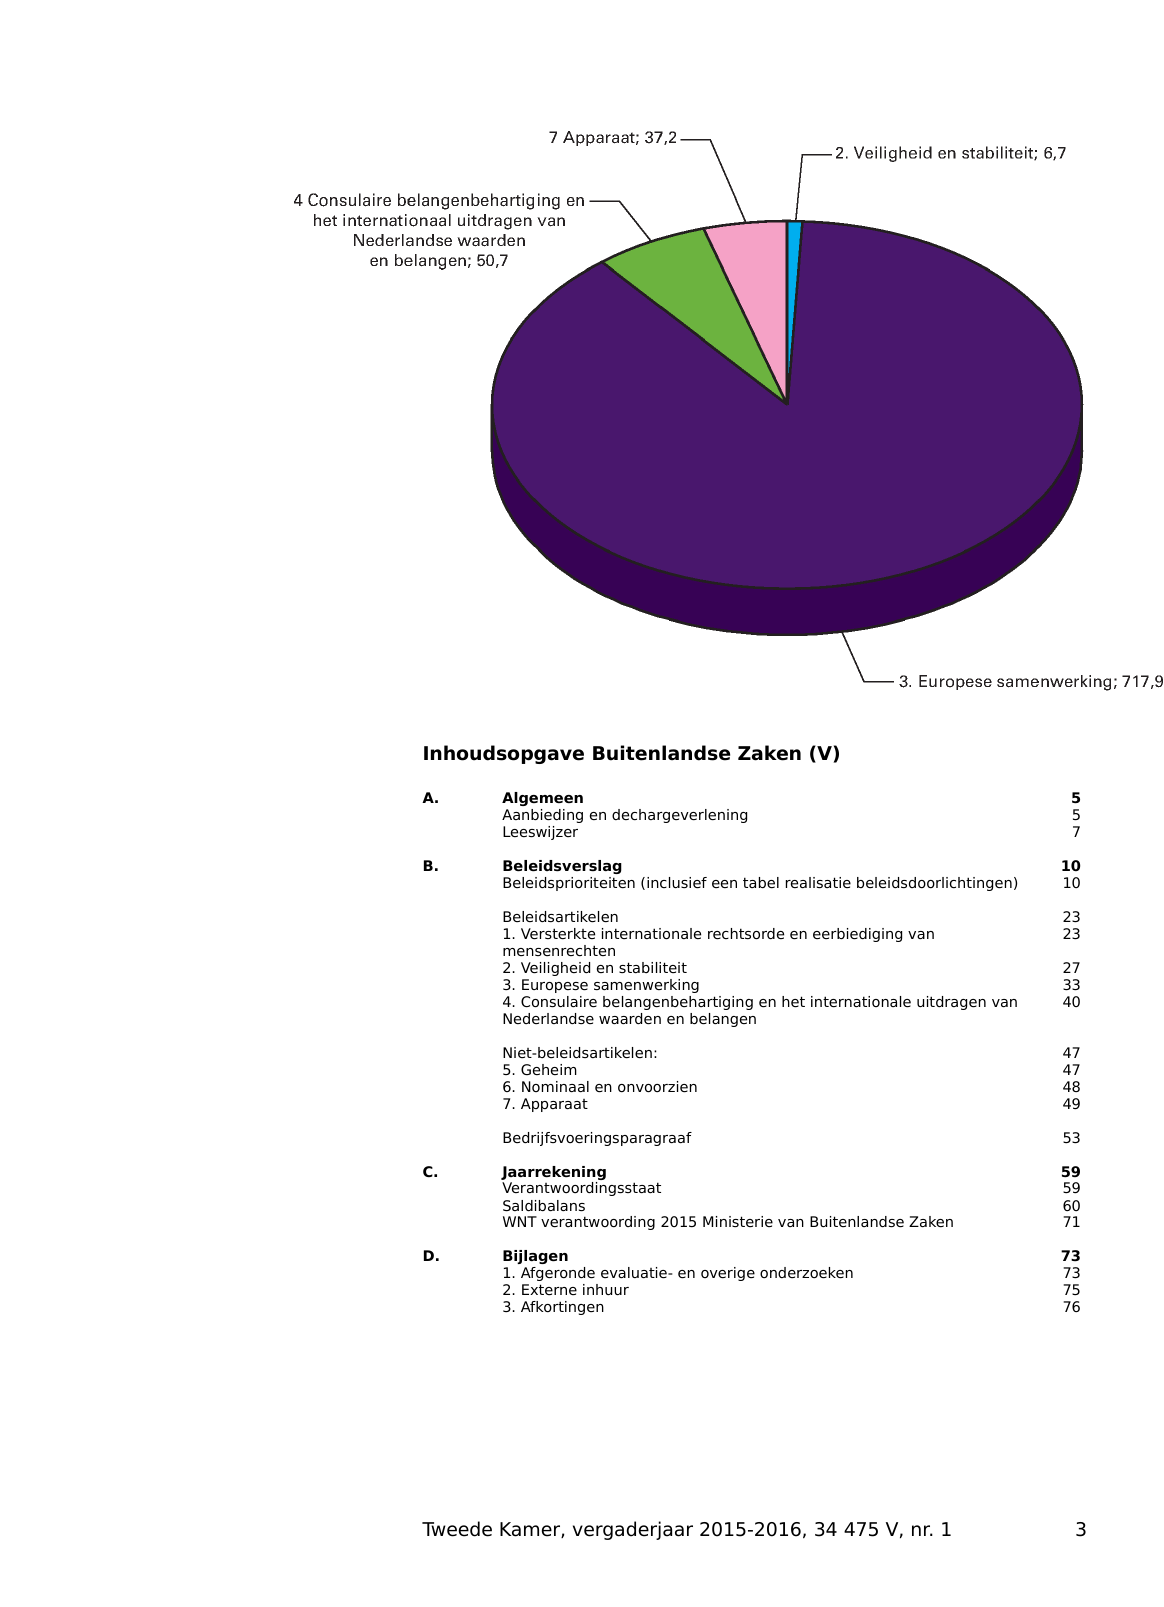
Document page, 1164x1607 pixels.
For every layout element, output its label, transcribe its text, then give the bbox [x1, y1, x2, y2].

table_cell [422, 1214, 496, 1231]
table_cell [1028, 892, 1087, 909]
table_cell [422, 994, 496, 1028]
subtitle Inhoudsopgave Buitenlandse Zaken (V) [422, 743, 1087, 765]
table_cell Bedrijfsvoeringsparagraaf [496, 1130, 1028, 1146]
table_cell 40 [1028, 994, 1087, 1028]
table_cell [422, 1265, 496, 1282]
table_cell 53 [1028, 1130, 1087, 1146]
table_cell Beleidsprioriteiten (inclusief een tabel realisatie beleidsdoorlichtingen) [496, 875, 1028, 892]
table_cell 75 [1028, 1282, 1087, 1299]
table_cell 71 [1028, 1214, 1087, 1231]
table_cell [422, 1282, 496, 1299]
table_cell [496, 892, 1028, 909]
table_cell 6. Nominaal en onvoorzien [496, 1079, 1028, 1096]
table_cell 73 [1028, 1265, 1087, 1282]
table_cell 59 [1028, 1164, 1087, 1180]
table_cell D. [422, 1248, 496, 1265]
table_header Algemeen [496, 790, 1028, 807]
table_cell 3. Afkortingen [496, 1299, 1028, 1316]
table_cell 10 [1028, 858, 1087, 875]
table_cell Jaarrekening [496, 1164, 1028, 1180]
table_cell [422, 926, 496, 960]
table_cell [422, 1198, 496, 1214]
table_cell [422, 1079, 496, 1096]
table_cell [496, 1146, 1028, 1163]
table_cell [422, 1045, 496, 1062]
table_cell 23 [1028, 926, 1087, 960]
table_cell [422, 1299, 496, 1316]
table_cell WNT verantwoording 2015 Ministerie van Buitenlandse Zaken [496, 1214, 1028, 1231]
table_header A. [422, 790, 496, 807]
table_cell [496, 1113, 1028, 1129]
table_cell [422, 1113, 496, 1129]
table_cell 1. Afgeronde evaluatie- en overige onderzoeken [496, 1265, 1028, 1282]
table_cell [422, 909, 496, 926]
table_cell 3. Europese samenwerking [496, 977, 1028, 994]
table_cell 4. Consulaire belangenbehartiging en het internationale uitdragen van Nederlandse waarden en belangen [496, 994, 1028, 1028]
table_cell 2. Veiligheid en stabiliteit [496, 960, 1028, 977]
table_cell 33 [1028, 977, 1087, 994]
table_cell [1028, 1028, 1087, 1044]
table_cell Leeswijzer [496, 824, 1028, 841]
table_cell [422, 1062, 496, 1078]
table_cell [1028, 1146, 1087, 1163]
table_cell [422, 824, 496, 841]
table_cell 23 [1028, 909, 1087, 926]
table_cell 2. Externe inhuur [496, 1282, 1028, 1299]
table_cell [422, 841, 496, 858]
table_cell 7 [1028, 824, 1087, 841]
table_cell Saldibalans [496, 1198, 1028, 1214]
table_cell [496, 841, 1028, 858]
table_cell [422, 1146, 496, 1163]
picture [283, 130, 1164, 691]
table_cell [422, 1130, 496, 1146]
table_cell [422, 960, 496, 977]
table_cell Niet-beleidsartikelen: [496, 1045, 1028, 1062]
table_cell 49 [1028, 1096, 1087, 1112]
table_cell 5 [1028, 807, 1087, 824]
table_cell 5. Geheim [496, 1062, 1028, 1078]
table_cell [422, 892, 496, 909]
table_cell Beleidsartikelen [496, 909, 1028, 926]
table_cell Beleidsverslag [496, 858, 1028, 875]
table_cell [422, 977, 496, 994]
table_cell [422, 1231, 496, 1248]
table_cell 59 [1028, 1180, 1087, 1197]
table_cell 48 [1028, 1079, 1087, 1096]
table_cell [1028, 1113, 1087, 1129]
table_cell 47 [1028, 1062, 1087, 1078]
table_header 5 [1028, 790, 1087, 807]
table_cell Bijlagen [496, 1248, 1028, 1265]
table_cell 1. Versterkte internationale rechtsorde en eerbiediging van mensenrechten [496, 926, 1028, 960]
table_cell [422, 1096, 496, 1112]
table_cell 7. Apparaat [496, 1096, 1028, 1112]
table_cell [496, 1231, 1028, 1248]
table_cell 60 [1028, 1198, 1087, 1214]
table_cell [1028, 841, 1087, 858]
table_cell 10 [1028, 875, 1087, 892]
table_cell 47 [1028, 1045, 1087, 1062]
table_cell [1028, 1231, 1087, 1248]
table_cell [496, 1028, 1028, 1044]
table_cell 76 [1028, 1299, 1087, 1316]
table_cell [422, 1180, 496, 1197]
table_cell [422, 875, 496, 892]
table_cell Aanbieding en dechargeverlening [496, 807, 1028, 824]
table_cell 73 [1028, 1248, 1087, 1265]
table_cell C. [422, 1164, 496, 1180]
table_cell [422, 1028, 496, 1044]
table_cell B. [422, 858, 496, 875]
table_cell Verantwoordingsstaat [496, 1180, 1028, 1197]
table_cell [422, 807, 496, 824]
table_cell 27 [1028, 960, 1087, 977]
